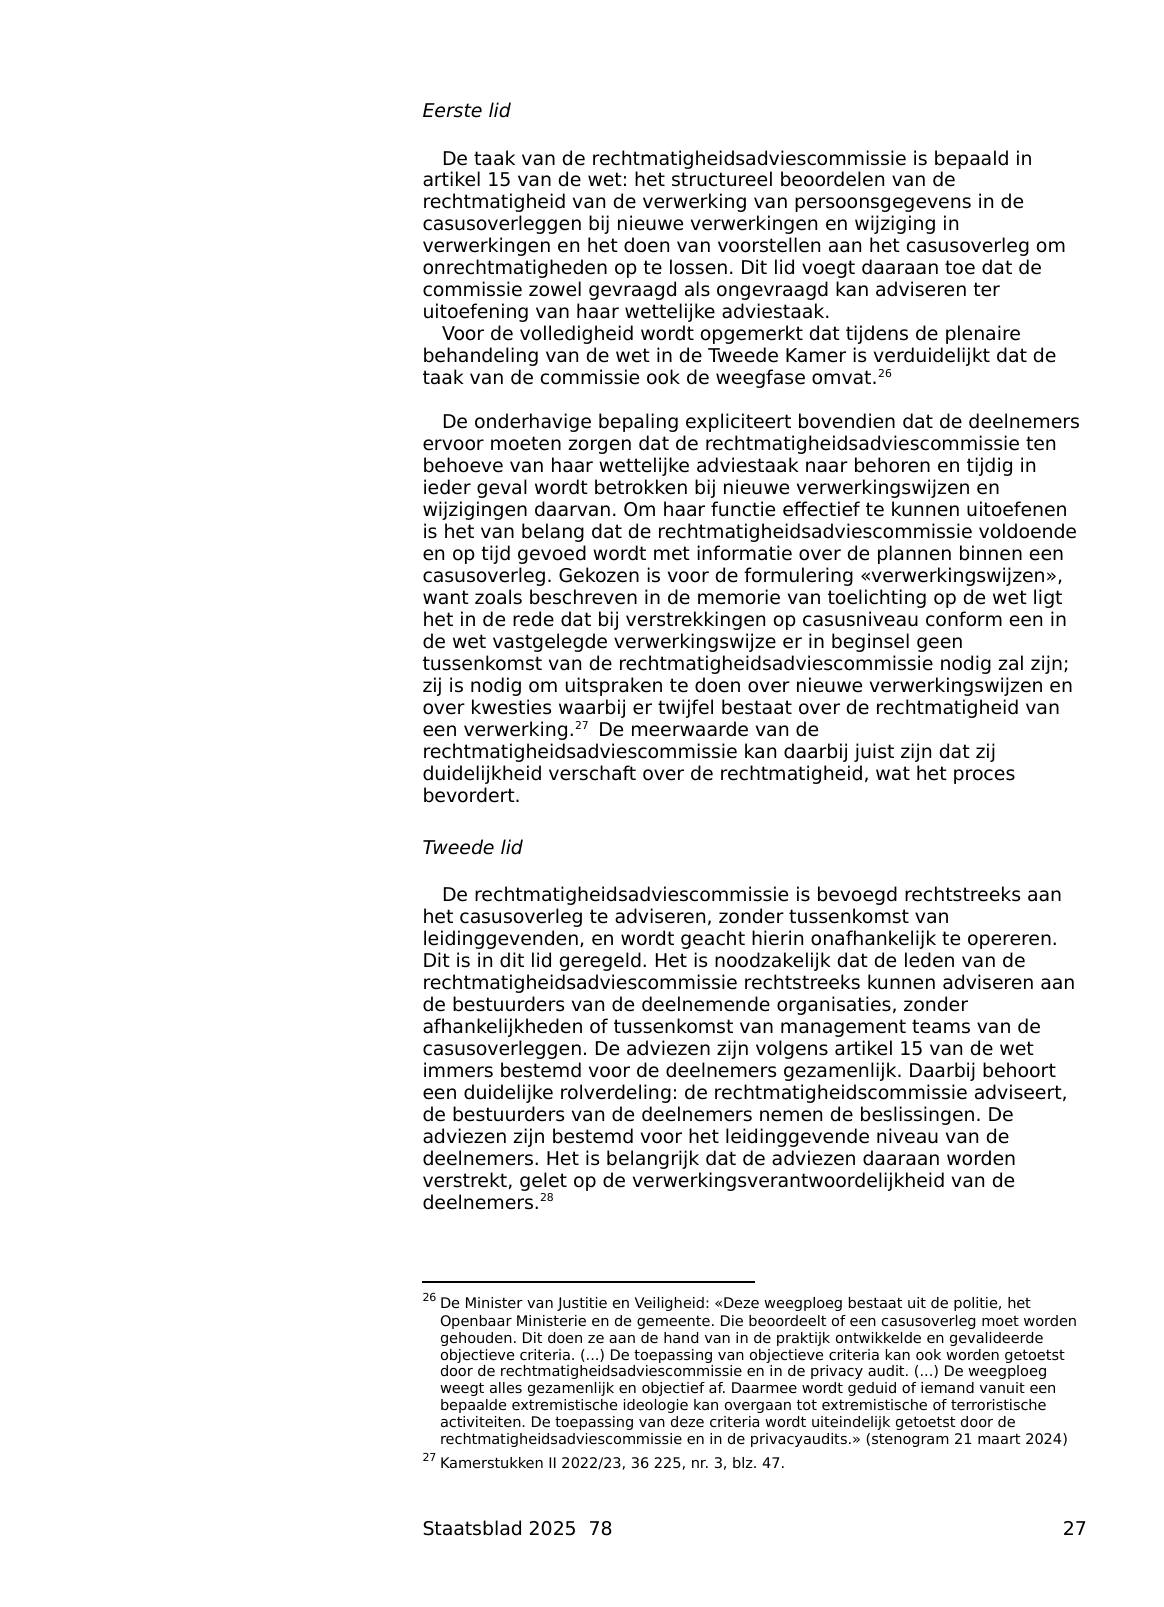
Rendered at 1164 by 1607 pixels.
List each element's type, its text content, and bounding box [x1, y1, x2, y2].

subtitle Eerste lid [422, 100, 1087, 122]
text De Minister van Justitie en Veiligheid: «Deze weegploeg bestaat uit de politie, het Openbaar Ministerie en de gemeente. Die beoordeelt of een casusoverleg moet worden gehouden. Dit doen ze aan de hand van in de praktijk ontwikkelde en gevalideerde objectieve criteria. (...) De toepassing van objectieve criteria kan ook worden getoetst door de rechtmatigheidsadviescommissie en in de privacy audit. (...) De weegploeg weegt alles gezamenlijk en objectief af. Daarmee wordt geduid of iemand vanuit een bepaalde extremistische ideologie kan overgaan tot extremistische of terroristische activiteiten. De toepassing van deze criteria wordt uiteindelijk getoetst door de rechtmatigheidsadviescommissie en in de privacyaudits.» (stenogram 21 maart 2024) [422, 1291, 1087, 1448]
text Voor de volledigheid wordt opgemerkt dat tijdens de plenaire behandeling van de wet in de Tweede Kamer is verduidelijkt dat de taak van de commissie ook de weegfase omvat. [422, 323, 1087, 389]
subtitle Tweede lid [422, 837, 1087, 859]
text De rechtmatigheidsadviescommissie is bevoegd rechtstreeks aan het casusoverleg te adviseren, zonder tussenkomst van leidinggevenden, en wordt geacht hierin onafhankelijk te opereren. Dit is in dit lid geregeld. Het is noodzakelijk dat de leden van de rechtmatigheidsadviescommissie rechtstreeks kunnen adviseren aan de bestuurders van de deelnemende organisaties, zonder afhankelijkheden of tussenkomst van management teams van de casusoverleggen. De adviezen zijn volgens artikel 15 van de wet immers bestemd voor de deelnemers gezamenlijk. Daarbij behoort een duidelijke rolverdeling: de rechtmatigheidscommissie adviseert, de bestuurders van de deelnemers nemen de beslissingen. De adviezen zijn bestemd voor het leidinggevende niveau van de deelnemers. Het is belangrijk dat de adviezen daaraan worden verstrekt, gelet op de verwerkingsverantwoordelijkheid van de deelnemers. [422, 884, 1087, 1214]
text Kamerstukken II 2022/23, 36 225, nr. 3, blz. 47. [422, 1451, 1087, 1473]
text De taak van de rechtmatigheidsadviescommissie is bepaald in artikel 15 van de wet: het structureel beoordelen van de rechtmatigheid van de verwerking van persoonsgegevens in de casusoverleggen bij nieuwe verwerkingen en wijziging in verwerkingen en het doen van voorstellen aan het casusoverleg om onrechtmatigheden op te lossen. Dit lid voegt daaraan toe dat de commissie zowel gevraagd als ongevraagd kan adviseren ter uitoefening van haar wettelijke adviestaak. [422, 147, 1087, 323]
text De onderhavige bepaling expliciteert bovendien dat de deelnemers ervoor moeten zorgen dat de rechtmatigheidsadviescommissie ten behoeve van haar wettelijke adviestaak naar behoren en tijdig in ieder geval wordt betrokken bij nieuwe verwerkingswijzen en wijzigingen daarvan. Om haar functie effectief te kunnen uitoefenen is het van belang dat de rechtmatigheidsadviescommissie voldoende en op tijd gevoed wordt met informatie over de plannen binnen een casusoverleg. Gekozen is voor de formulering «verwerkingswijzen», want zoals beschreven in de memorie van toelichting op de wet ligt het in de rede dat bij verstrekkingen op casusniveau conform een in de wet vastgelegde verwerkingswijze er in beginsel geen tussenkomst van de rechtmatigheidsadviescommissie nodig zal zijn; zij is nodig om uitspraken te doen over nieuwe verwerkingswijzen en over kwesties waarbij er twijfel bestaat over de rechtmatigheid van een verwerking. De meerwaarde van de rechtmatigheidsadviescommissie kan daarbij juist zijn dat zij duidelijkheid verschaft over de rechtmatigheid, wat het proces bevordert. [422, 411, 1087, 807]
